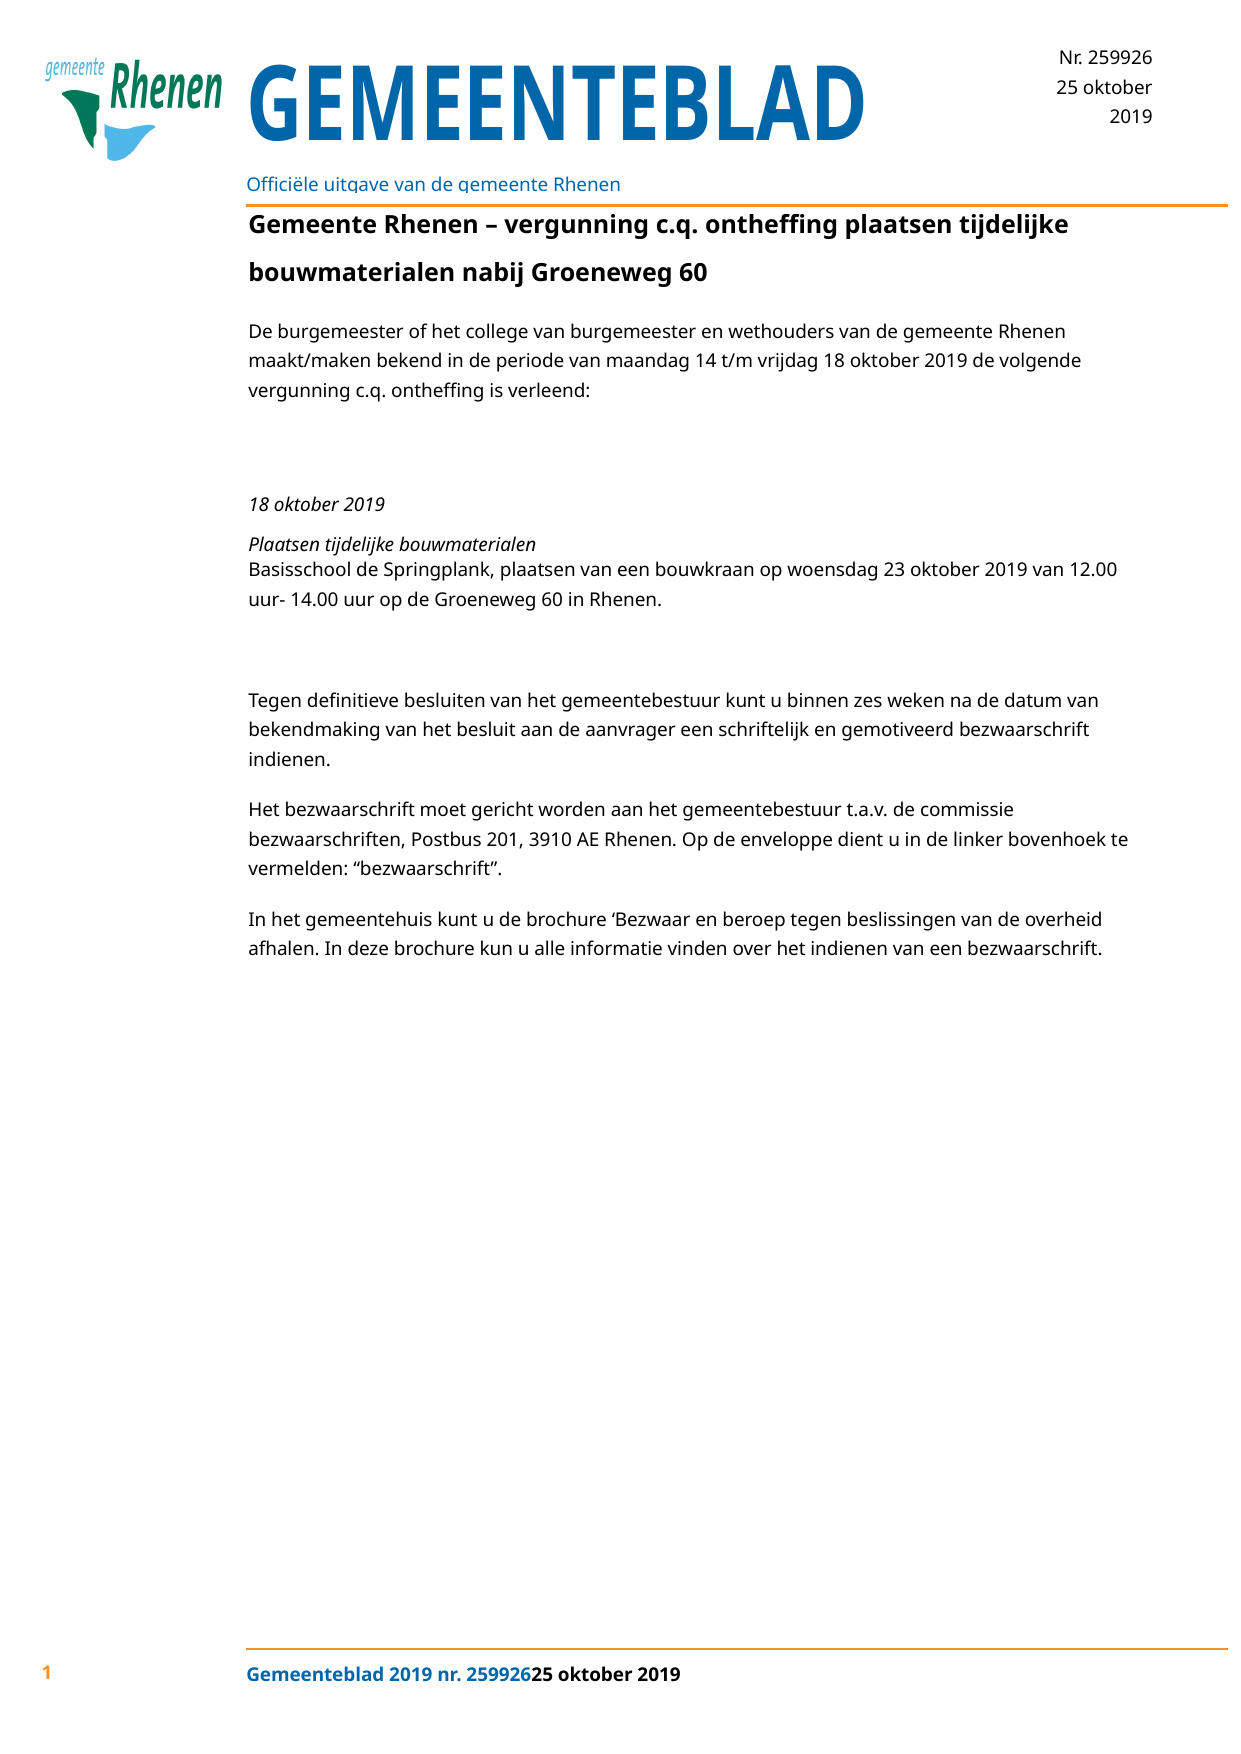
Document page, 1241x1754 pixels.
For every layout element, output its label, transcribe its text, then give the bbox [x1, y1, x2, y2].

picture [41, 47, 231, 172]
text De burgemeester of het college van burgemeester en wethouders van de gemeente Rhenen maakt/maken bekend in de periode van maandag 14 t/m vrijdag 18 oktober 2019 de volgende vergunning c.q. ontheffing is verleend: [248, 318, 1152, 403]
text Gemeente Rhenen – vergunning c.q. ontheffing plaatsen tijdelijke bouwmaterialen nabij Groeneweg 60 [248, 207, 1152, 288]
text Plaatsen tijdelijke bouwmaterialen [248, 531, 1152, 556]
text 18 oktober 2019 [248, 491, 1152, 517]
text In het gemeentehuis kunt u de brochure ‘Bezwaar en beroep tegen beslissingen van de overheid afhalen. In deze brochure kun u alle informatie vinden over het indienen van een bezwaarschrift. [248, 906, 1152, 961]
text Het bezwaarschrift moet gericht worden aan het gemeentebestuur t.a.v. de commissie bezwaarschriften, Postbus 201, 3910 AE Rhenen. Op de enveloppe dient u in de linker bovenhoek te vermelden: “bezwaarschrift”. [248, 796, 1152, 881]
text Tegen definitieve besluiten van het gemeentebestuur kunt u binnen zes weken na de datum van bekendmaking van het besluit aan de aanvrager een schriftelijk en gemotiveerd bezwaarschrift indienen. [248, 687, 1152, 772]
text Basisschool de Springplank, plaatsen van een bouwkraan op woensdag 23 oktober 2019 van 12.00 uur- 14.00 uur op de Groeneweg 60 in Rhenen. [248, 556, 1152, 612]
